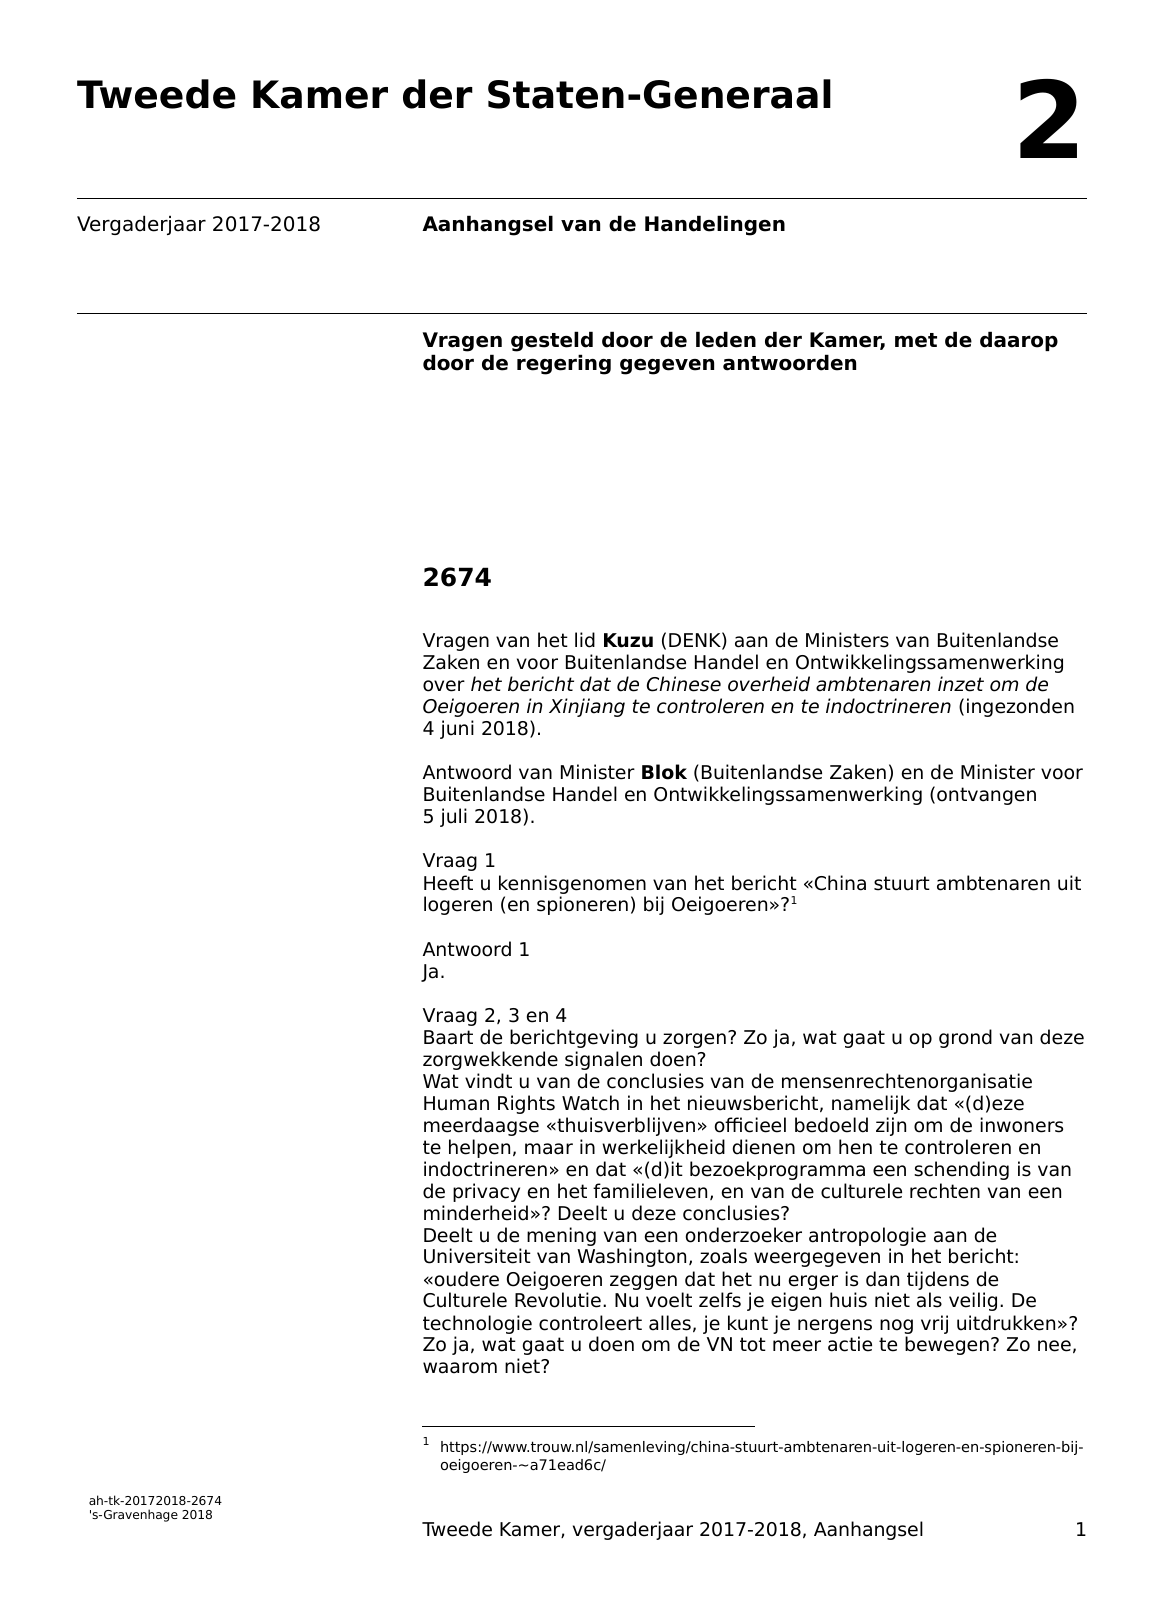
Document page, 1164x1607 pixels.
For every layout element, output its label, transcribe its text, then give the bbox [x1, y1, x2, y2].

table_header Tweede Kamer der Staten-Generaal [77, 59, 886, 198]
text Vraag 2, 3 en 4 [422, 1005, 1087, 1027]
table_cell Vergaderjaar 2017-2018 [77, 199, 422, 313]
text Ja. [422, 961, 1087, 982]
text Wat vindt u van de conclusies van de mensenrechtenorganisatie Human Rights Watch in het nieuwsbericht, namelijk dat «(d)eze meerdaagse «thuisverblijven» officieel bedoeld zijn om de inwoners te helpen, maar in werkelijkheid dienen om hen te controleren en indoctrineren» en dat «(d)it bezoekprogramma een schending is van de privacy en het familieleven, en van de culturele rechten van een minderheid»? Deelt u deze conclusies? [422, 1071, 1087, 1224]
text Deelt u de mening van een onderzoeker antropologie aan de Universiteit van Washington, zoals weergegeven in het bericht: «oudere Oeigoeren zeggen dat het nu erger is dan tijdens de Culturele Revolutie. Nu voelt zelfs je eigen huis niet als veilig. De technologie controleert alles, je kunt je nergens nog vrij uitdrukken»? Zo ja, wat gaat u doen om de VN tot meer actie te bewegen? Zo nee, waarom niet? [422, 1224, 1087, 1378]
text ah-tk-20172018-2674 [88, 1494, 323, 1508]
text Vraag 1 [422, 850, 1087, 872]
text 's-Gravenhage 2018 [88, 1508, 323, 1522]
table_cell Vragen gesteld door de leden der Kamer, met de daarop door de regering gegeven antwoorden [422, 314, 1087, 375]
text Heeft u kennisgenomen van het bericht «China stuurt ambtenaren uit logeren (en spioneren) bij Oeigoeren»? [422, 872, 1087, 916]
text 2674 [422, 563, 1087, 592]
table_cell [77, 314, 422, 375]
table_header 2 [886, 59, 1087, 198]
text Antwoord 1 [422, 938, 1087, 961]
table_cell Aanhangsel van de Handelingen [422, 199, 1087, 313]
text Antwoord van Minister Blok (Buitenlandse Zaken) en de Minister voor Buitenlandse Handel en Ontwikkelingssamenwerking (ontvangen 5 juli 2018). [422, 762, 1087, 828]
text https://www.trouw.nl/samenleving/china-stuurt-ambtenaren-uit-logeren-en-spioneren-bij-oeigoeren-~a71ead6c/ [422, 1435, 1087, 1474]
text Baart de berichtgeving u zorgen? Zo ja, wat gaat u op grond van deze zorgwekkende signalen doen? [422, 1027, 1087, 1071]
text Vragen van het lid Kuzu (DENK) aan de Ministers van Buitenlandse Zaken en voor Buitenlandse Handel en Ontwikkelingssamenwerking over het bericht dat de Chinese overheid ambtenaren inzet om de Oeigoeren in Xinjiang te controleren en te indoctrineren (ingezonden 4 juni 2018). [422, 630, 1087, 740]
